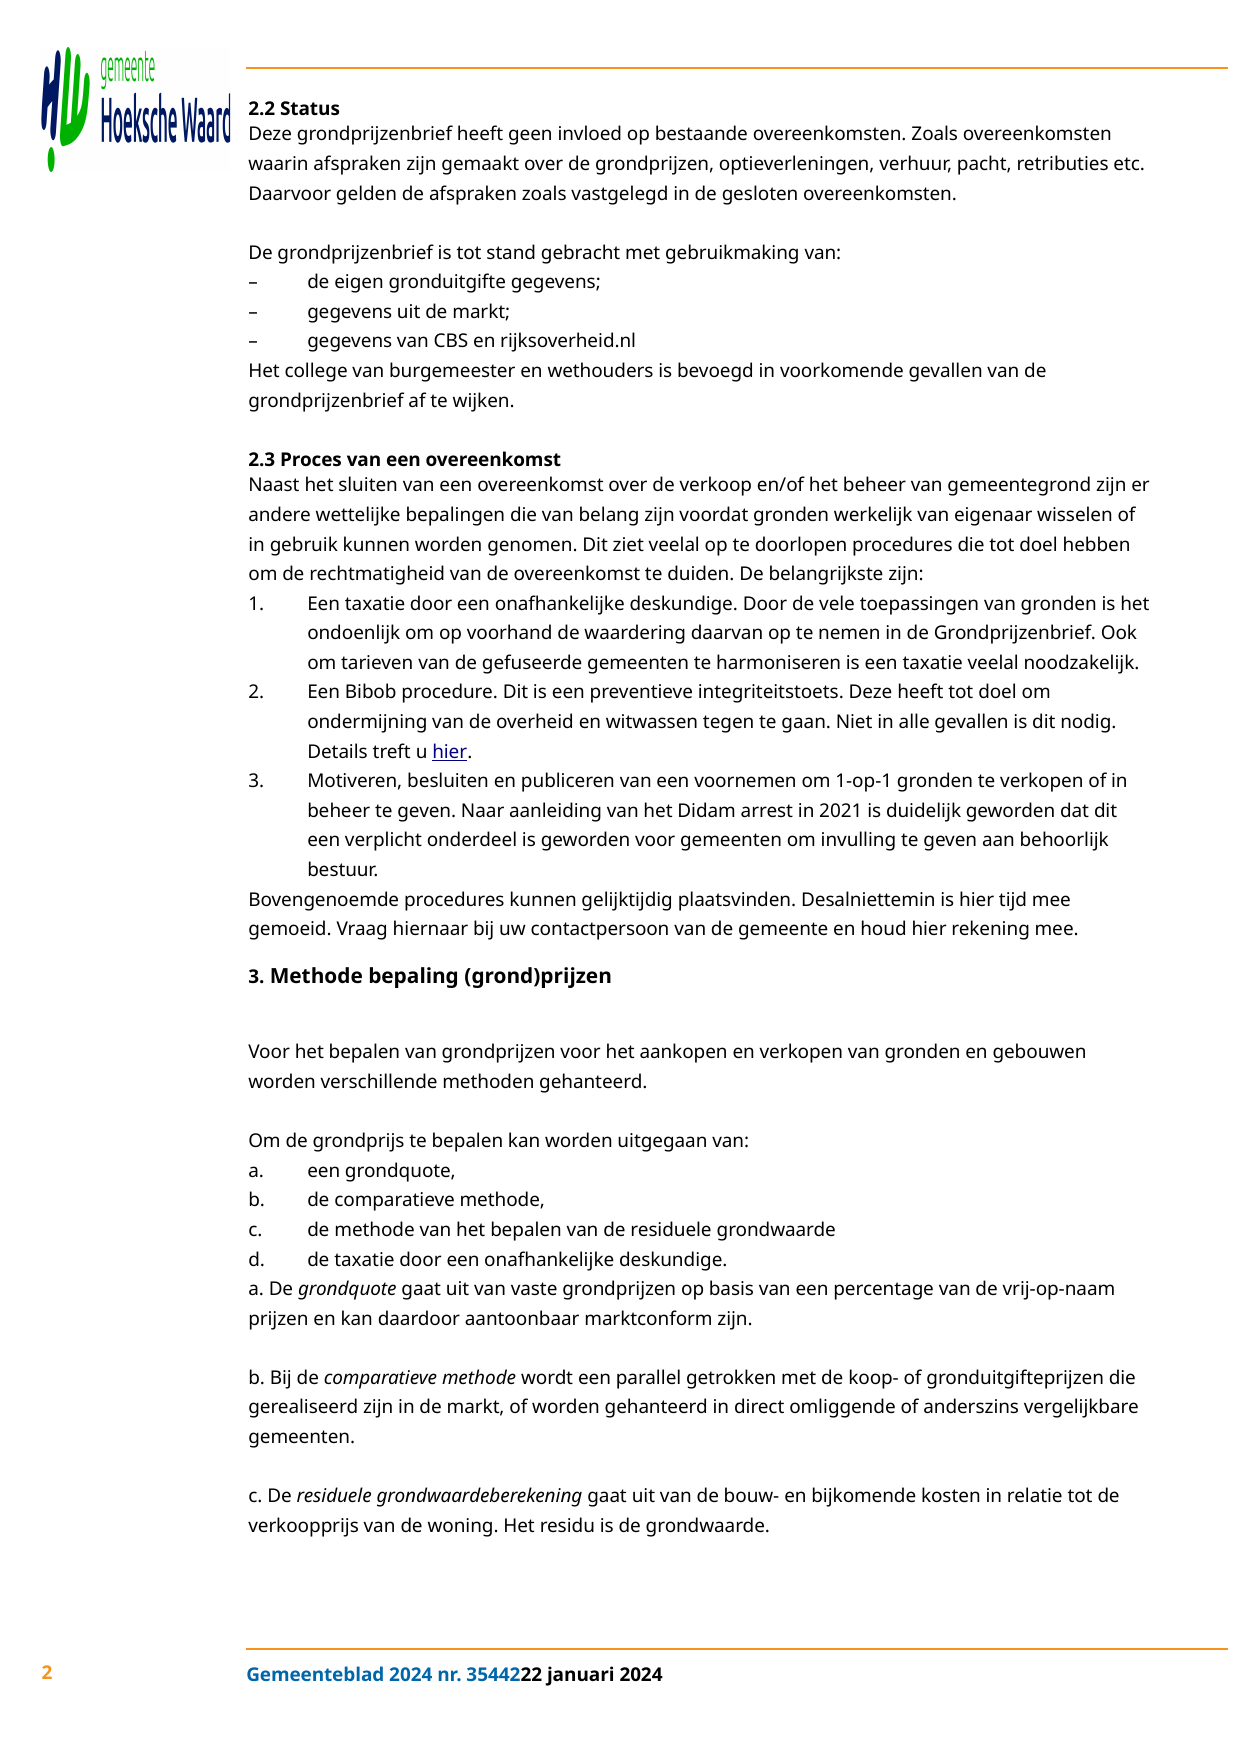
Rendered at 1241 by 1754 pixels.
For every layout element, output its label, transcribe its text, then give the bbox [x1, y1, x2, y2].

text a. De grondquote gaat uit van vaste grondprijzen op basis van een percentage van de vrij-op-naam prijzen en kan daardoor aantoonbaar marktconform zijn. [248, 1275, 1152, 1331]
text Om de grondprijs te bepalen kan worden uitgegaan van: [248, 1127, 1152, 1153]
picture [41, 47, 231, 172]
list gegevens van CBS en rijksoverheid.nl [248, 328, 1152, 353]
list Motiveren, besluiten en publiceren van een voornemen om 1-op-1 gronden te verkopen of in beheer te geven. Naar aanleiding van het Didam arrest in 2021 is duidelijk geworden dat dit een verplicht onderdeel is geworden voor gemeenten om invulling te geven aan behoorlijk bestuur. [248, 767, 1152, 882]
text Naast het sluiten van een overeenkomst over de verkoop en/of het beheer van gemeentegrond zijn er andere wettelijke bepalingen die van belang zijn voordat gronden werkelijk van eigenaar wisselen of in gebruik kunnen worden genomen. Dit ziet veelal op te doorlopen procedures die tot doel hebben om de rechtmatigheid van de overeenkomst te duiden. De belangrijkste zijn: [248, 472, 1152, 586]
text c. De residuele grondwaardeberekening gaat uit van de bouw- en bijkomende kosten in relatie tot de verkoopprijs van de woning. Het residu is de grondwaarde. [248, 1482, 1152, 1538]
list Een Bibob procedure. Dit is een preventieve integriteitstoets. Deze heeft tot doel om ondermijning van de overheid en witwassen tegen te gaan. Niet in alle gevallen is dit nodig. Details treft u hier. [248, 679, 1152, 764]
text Bovengenoemde procedures kunnen gelijktijdig plaatsvinden. Desalniettemin is hier tijd mee gemoeid. Vraag hiernaar bij uw contactpersoon van de gemeente en houd hier rekening mee. [248, 886, 1152, 941]
text b. Bij de comparatieve methode wordt een parallel getrokken met de koop- of gronduitgifteprijzen die gerealiseerd zijn in de markt, of worden gehanteerd in direct omliggende of anderszins vergelijkbare gemeenten. [248, 1364, 1152, 1449]
list Een taxatie door een onafhankelijke deskundige. Door de vele toepassingen van gronden is het ondoenlijk om op voorhand de waardering daarvan op te nemen in de Grondprijzenbrief. Ook om tarieven van de gefuseerde gemeenten te harmoniseren is een taxatie veelal noodzakelijk. [248, 590, 1152, 675]
list de comparatieve methode, [248, 1187, 1152, 1212]
text Het college van burgemeester en wethouders is bevoegd in voorkomende gevallen van de grondprijzenbrief af te wijken. [248, 357, 1152, 412]
text 2.3 Proces van een overeenkomst [248, 446, 1152, 472]
list de eigen gronduitgifte gegevens; [248, 268, 1152, 294]
list een grondquote, [248, 1157, 1152, 1183]
text 2.2 Status [248, 95, 1152, 121]
text De grondprijzenbrief is tot stand gebracht met gebruikmaking van: [248, 239, 1152, 264]
text Voor het bepalen van grondprijzen voor het aankopen en verkopen van gronden en gebouwen worden verschillende methoden gehanteerd. [248, 1039, 1152, 1094]
text Deze grondprijzenbrief heeft geen invloed op bestaande overeenkomsten. Zoals overeenkomsten waarin afspraken zijn gemaakt over de grondprijzen, optieverleningen, verhuur, pacht, retributies etc. Daarvoor gelden de afspraken zoals vastgelegd in de gesloten overeenkomsten. [248, 121, 1152, 205]
text 3. Methode bepaling (grond)prijzen [248, 961, 1152, 989]
list de taxatie door een onafhankelijke deskundige. [248, 1246, 1152, 1272]
list gegevens uit de markt; [248, 298, 1152, 324]
list de methode van het bepalen van de residuele grondwaarde [248, 1216, 1152, 1242]
